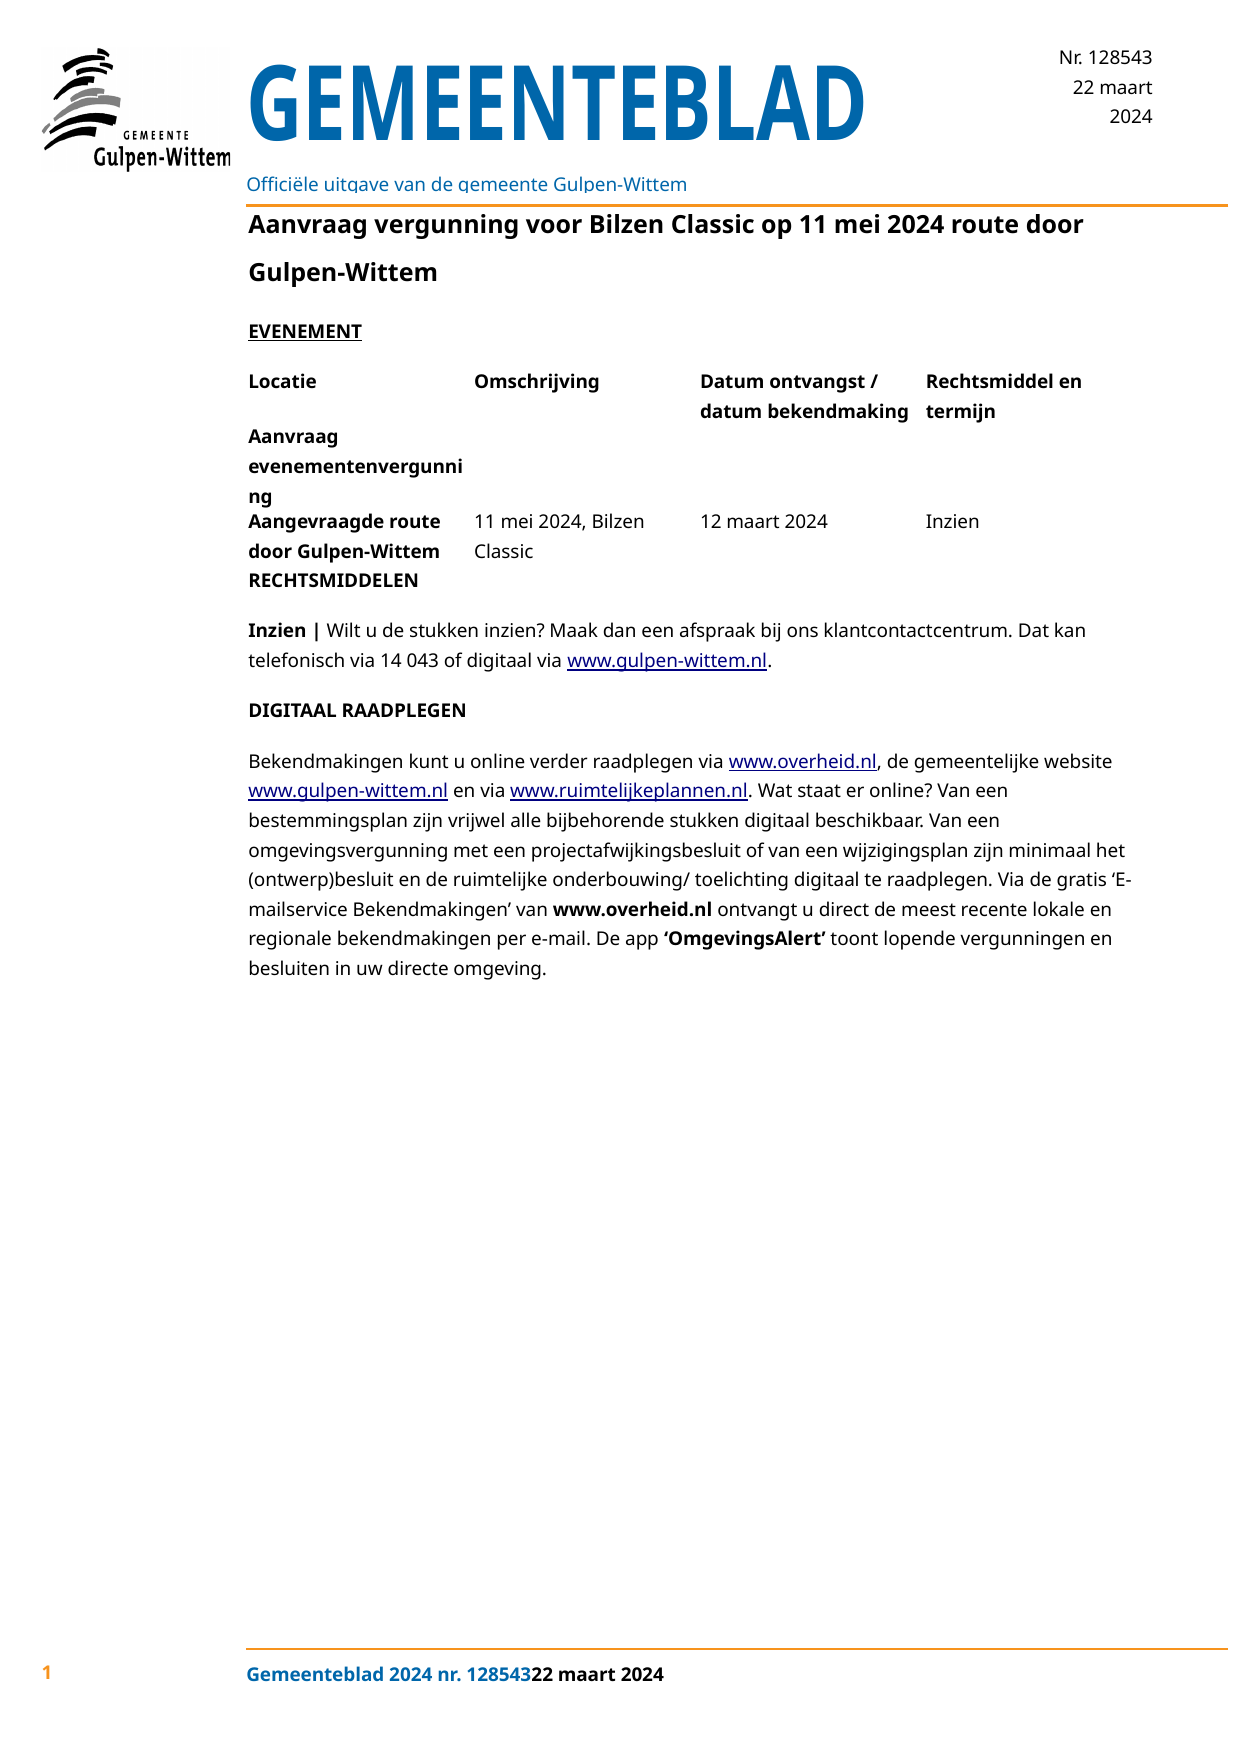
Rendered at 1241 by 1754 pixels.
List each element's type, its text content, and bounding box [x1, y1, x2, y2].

text Aanvraag vergunning voor Bilzen Classic op 11 mei 2024 route door Gulpen-Wittem [248, 207, 1152, 288]
table_cell 12 maart 2024 [700, 509, 926, 564]
table_cell [474, 424, 700, 509]
text Bekendmakingen kunt u online verder raadplegen via www.overheid.nl, de gemeentelijke website www.gulpen-wittem.nl en via www.ruimtelijkeplannen.nl. Wat staat er online? Van een bestemmingsplan zijn vrijwel alle bijbehorende stukken digitaal beschikbaar. Van een omgevingsvergunning met een projectafwijkingsbesluit of van een wijzigingsplan zijn minimaal het (ontwerp)besluit en de ruimtelijke onderbouwing/ toelichting digitaal te raadplegen. Via de gratis ‘E-mailservice Bekendmakingen’ van www.overheid.nl ontvangt u direct de meest recente lokale en regionale bekendmakingen per e-mail. De app ‘OmgevingsAlert’ toont lopende vergunningen en besluiten in uw directe omgeving. [248, 748, 1152, 981]
text Inzien | Wilt u de stukken inzien? Maak dan een afspraak bij ons klantcontactcentrum. Dat kan telefonisch via 14 043 of digitaal via www.gulpen-wittem.nl. [248, 618, 1152, 673]
table_cell [700, 424, 926, 509]
text DIGITAAL RAADPLEGEN [248, 698, 1152, 723]
table_cell [926, 424, 1152, 509]
text EVENEMENT [248, 318, 1152, 344]
table_cell Inzien [926, 509, 1152, 564]
table_cell Aangevraagde route door Gulpen-Wittem [248, 509, 474, 564]
table_cell Aanvraag evenementenvergunning [248, 424, 474, 509]
text RECHTSMIDDELEN [248, 567, 1152, 593]
table_header Rechtsmiddel en termijn [926, 369, 1152, 424]
table_cell 11 mei 2024, Bilzen Classic [474, 509, 700, 564]
table_header Omschrijving [474, 369, 700, 424]
table_header Locatie [248, 369, 474, 424]
picture [41, 47, 231, 172]
table_header Datum ontvangst / datum bekendmaking [700, 369, 926, 424]
